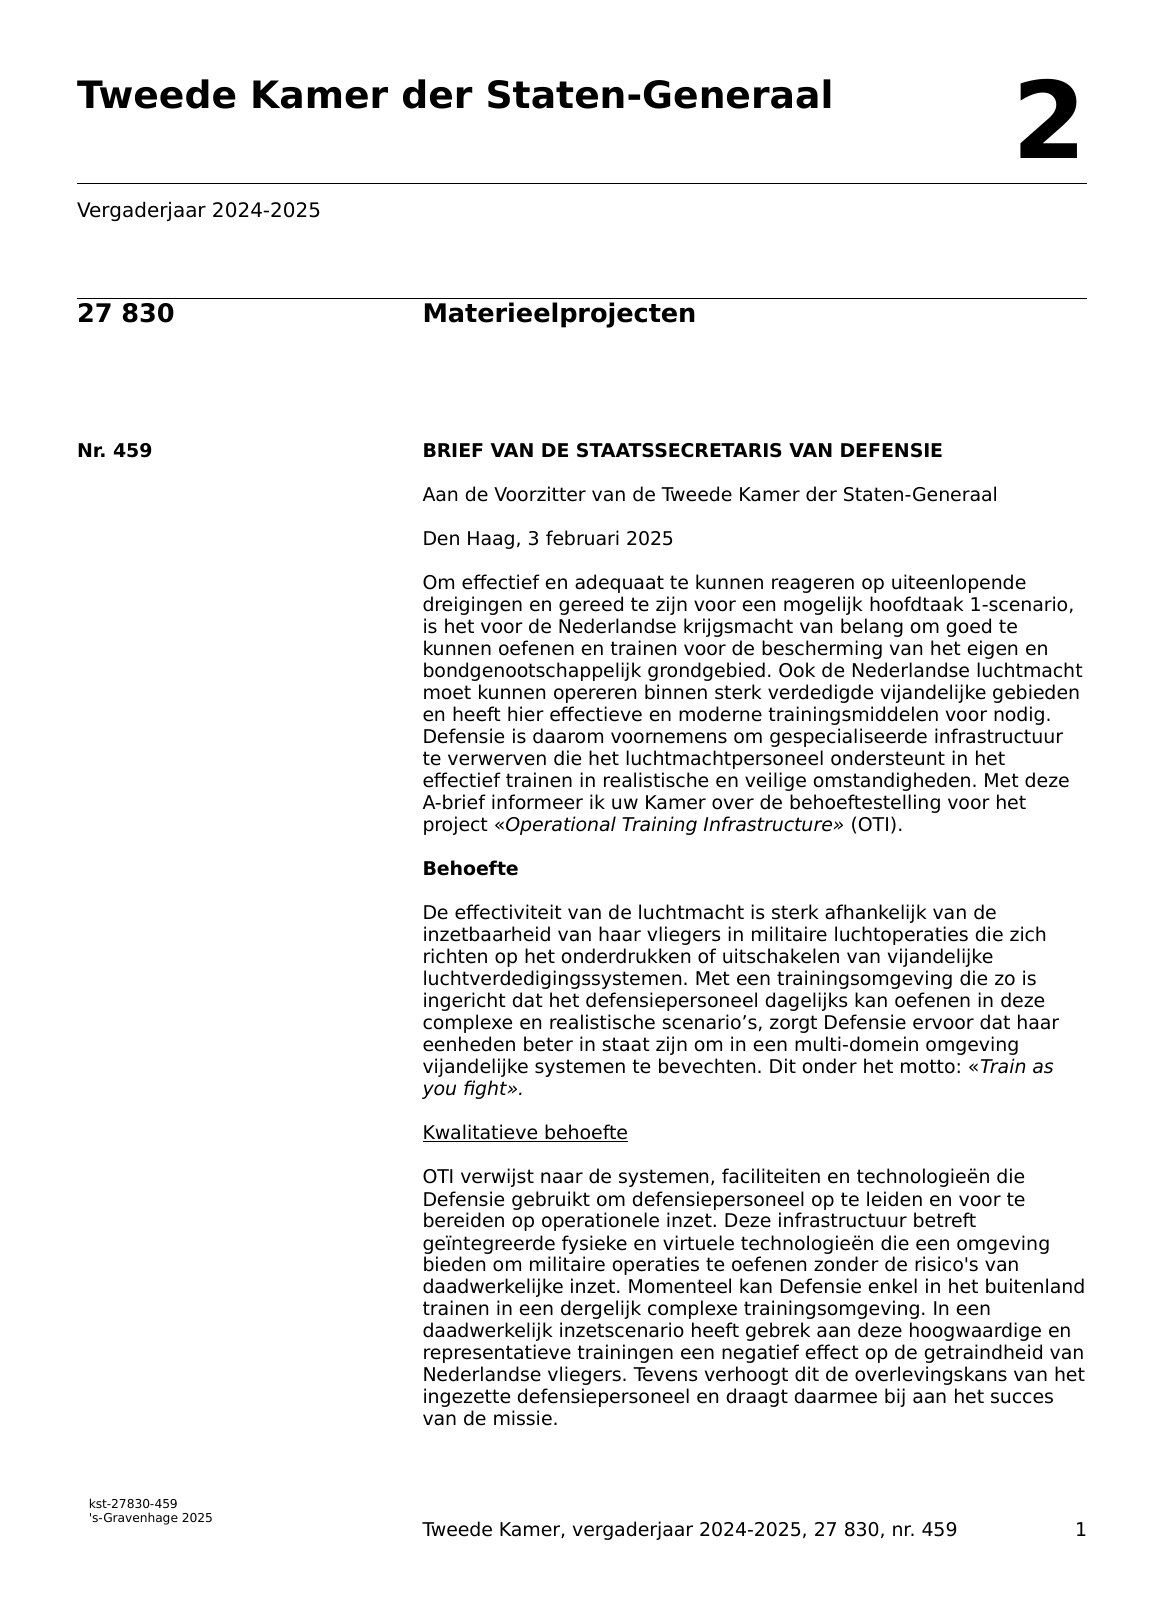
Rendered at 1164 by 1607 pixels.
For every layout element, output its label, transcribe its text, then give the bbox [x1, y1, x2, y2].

text De effectiviteit van de luchtmacht is sterk afhankelijk van de inzetbaarheid van haar vliegers in militaire luchtoperaties die zich richten op het onderdrukken of uitschakelen van vijandelijke luchtverdedigingssystemen. Met een trainingsomgeving die zo is ingericht dat het defensiepersoneel dagelijks kan oefenen in deze complexe en realistische scenario’s, zorgt Defensie ervoor dat haar eenheden beter in staat zijn om in een multi-domein omgeving vijandelijke systemen te bevechten. Dit onder het motto: «Train as you fight». [422, 902, 1087, 1100]
text Aan de Voorzitter van de Tweede Kamer der Staten-Generaal [422, 484, 1087, 506]
subtitle Nr. 459 BRIEF VAN DE STAATSSECRETARIS VAN DEFENSIE [77, 440, 1087, 462]
table_header Tweede Kamer der Staten-Generaal [77, 59, 886, 183]
text Den Haag, 3 februari 2025 [422, 528, 1087, 550]
subtitle Kwalitatieve behoefte [422, 1122, 1087, 1144]
text 's-Gravenhage 2025 [88, 1511, 323, 1525]
subtitle 27 830 Materieelprojecten [77, 299, 1087, 329]
subtitle Behoefte [422, 858, 1087, 880]
text Defensie is daarom voornemens om gespecialiseerde infrastructuur te verwerven die het luchtmachtpersoneel ondersteunt in het effectief trainen in realistische en veilige omstandigheden. Met deze A-brief informeer ik uw Kamer over de behoeftestelling voor het project «Operational Training Infrastructure» (OTI). [422, 726, 1087, 836]
text Om effectief en adequaat te kunnen reageren op uiteenlopende dreigingen en gereed te zijn voor een mogelijk hoofdtaak 1-scenario, is het voor de Nederlandse krijgsmacht van belang om goed te kunnen oefenen en trainen voor de bescherming van het eigen en bondgenootschappelijk grondgebied. Ook de Nederlandse luchtmacht moet kunnen opereren binnen sterk verdedigde vijandelijke gebieden en heeft hier effectieve en moderne trainingsmiddelen voor nodig. [422, 572, 1087, 726]
text kst-27830-459 [88, 1497, 323, 1511]
table_header 2 [886, 59, 1087, 183]
text OTI verwijst naar de systemen, faciliteiten en technologieën die Defensie gebruikt om defensiepersoneel op te leiden en voor te bereiden op operationele inzet. Deze infrastructuur betreft geïntegreerde fysieke en virtuele technologieën die een omgeving bieden om militaire operaties te oefenen zonder de risico's van daadwerkelijke inzet. Momenteel kan Defensie enkel in het buitenland trainen in een dergelijk complexe trainingsomgeving. In een daadwerkelijk inzetscenario heeft gebrek aan deze hoogwaardige en representatieve trainingen een negatief effect op de getraindheid van Nederlandse vliegers. Tevens verhoogt dit de overlevingskans van het ingezette defensiepersoneel en draagt daarmee bij aan het succes van de missie. [422, 1166, 1087, 1430]
table_cell Vergaderjaar 2024-2025 [77, 184, 1087, 298]
